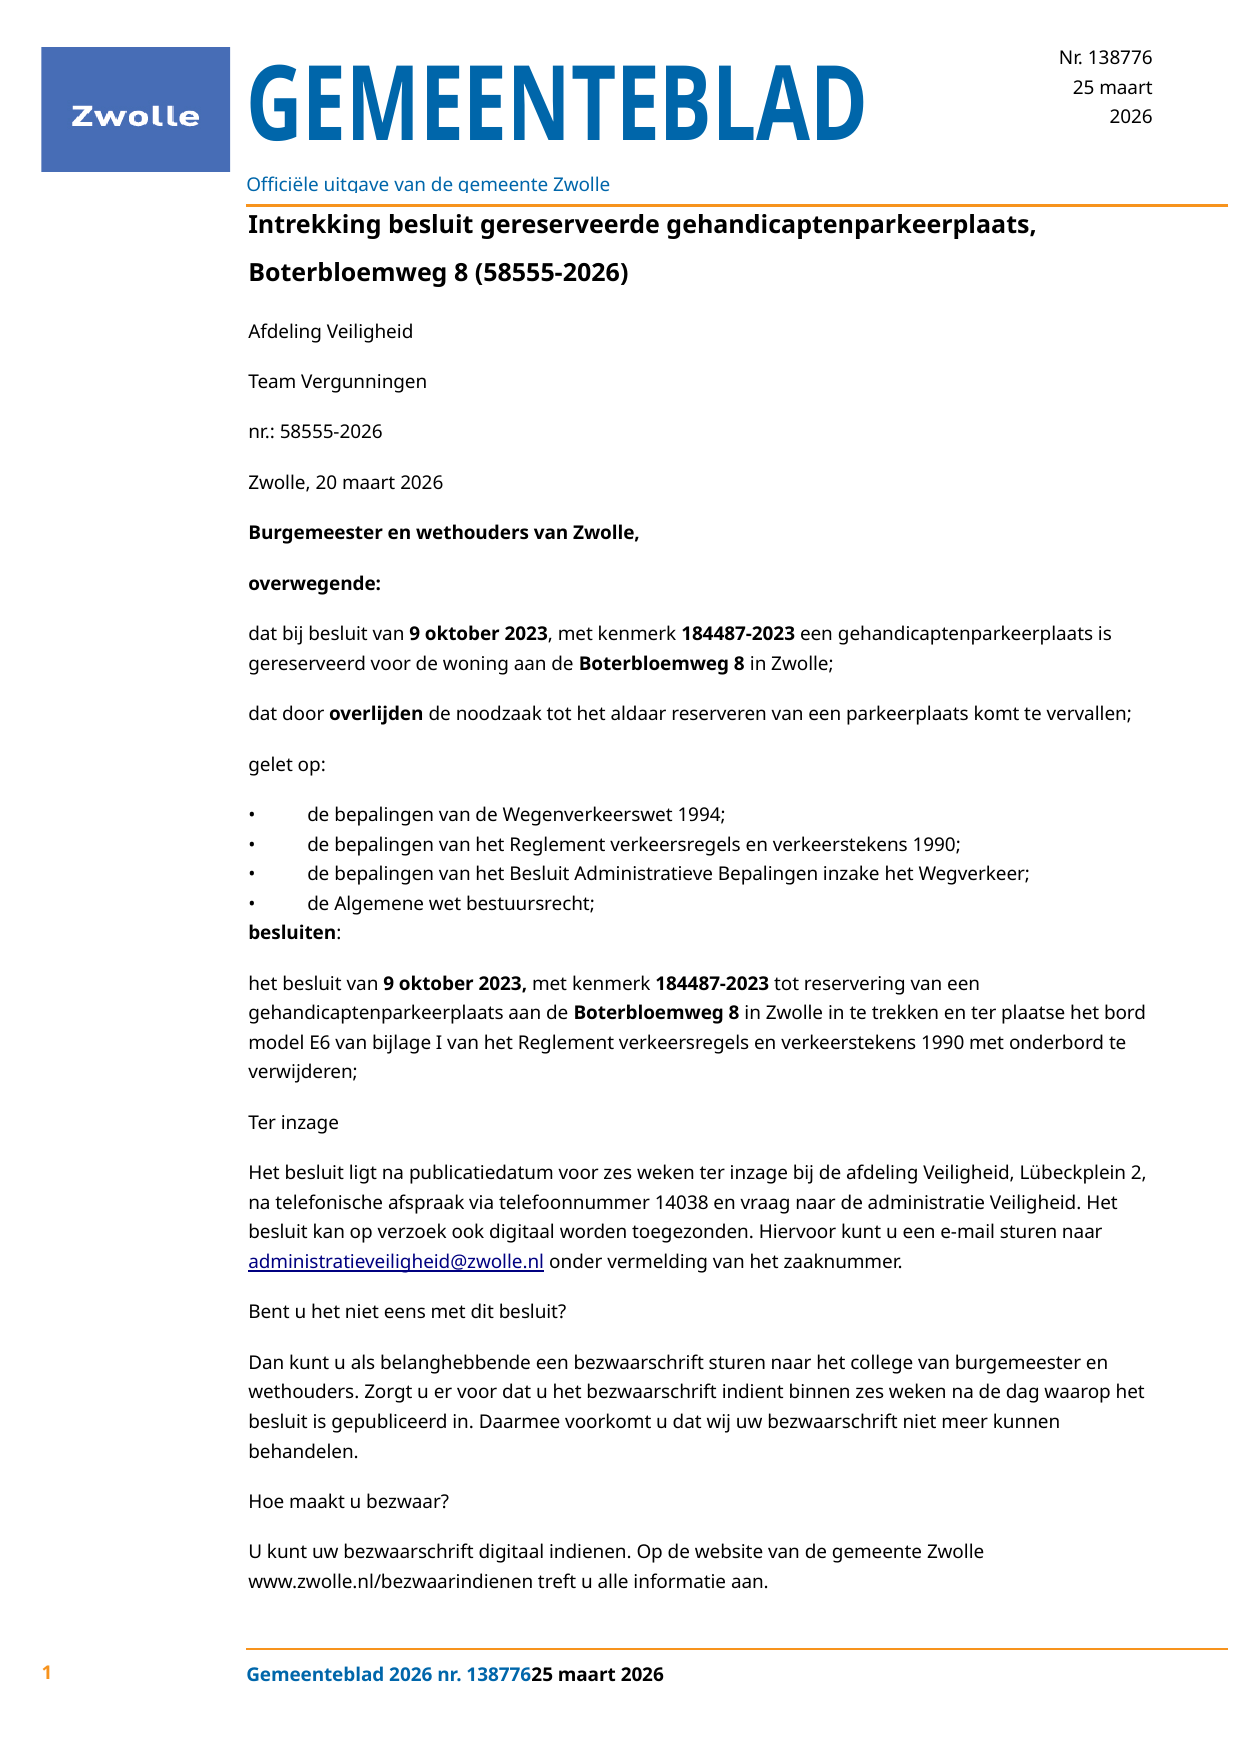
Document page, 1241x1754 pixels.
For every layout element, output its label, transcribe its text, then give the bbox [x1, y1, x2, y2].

text Burgemeester en wethouders van Zwolle, [248, 519, 1152, 545]
text U kunt uw bezwaarschrift digitaal indienen. Op de website van de gemeente Zwolle www.zwolle.nl/bezwaarindienen treft u alle informatie aan. [248, 1539, 1152, 1594]
text Team Vergunningen [248, 368, 1152, 394]
list de Algemene wet bestuursrecht; [248, 890, 1152, 916]
text Het besluit ligt na publicatiedatum voor zes weken ter inzage bij de afdeling Veiligheid, Lübeckplein 2, na telefonische afspraak via telefoonnummer 14038 en vraag naar de administratie Veiligheid. Het besluit kan op verzoek ook digitaal worden toegezonden. Hiervoor kunt u een e-mail sturen naar administratieveiligheid@zwolle.nl onder vermelding van het zaaknummer. [248, 1159, 1152, 1274]
text Afdeling Veiligheid [248, 318, 1152, 344]
text overwegende: [248, 570, 1152, 596]
text Zwolle, 20 maart 2026 [248, 469, 1152, 495]
text besluiten: [248, 919, 1152, 945]
text Bent u het niet eens met dit besluit? [248, 1299, 1152, 1324]
text Ter inzage [248, 1109, 1152, 1135]
list de bepalingen van het Reglement verkeersregels en verkeerstekens 1990; [248, 831, 1152, 857]
text nr.: 58555-2026 [248, 419, 1152, 444]
text dat door overlijden de noodzaak tot het aldaar reserveren van een parkeerplaats komt te vervallen; [248, 700, 1152, 726]
list de bepalingen van het Besluit Administratieve Bepalingen inzake het Wegverkeer; [248, 860, 1152, 886]
list de bepalingen van de Wegenverkeerswet 1994; [248, 801, 1152, 827]
text Dan kunt u als belanghebbende een bezwaarschrift sturen naar het college van burgemeester en wethouders. Zorgt u er voor dat u het bezwaarschrift indient binnen zes weken na de dag waarop het besluit is gepubliceerd in. Daarmee voorkomt u dat wij uw bezwaarschrift niet meer kunnen behandelen. [248, 1349, 1152, 1464]
text dat bij besluit van 9 oktober 2023, met kenmerk 184487-2023 een gehandicaptenparkeerplaats is gereserveerd voor de woning aan de Boterbloemweg 8 in Zwolle; [248, 620, 1152, 676]
picture [41, 47, 231, 172]
text Intrekking besluit gereserveerde gehandicaptenparkeerplaats, Boterbloemweg 8 (58555-2026) [248, 207, 1152, 288]
text het besluit van 9 oktober 2023, met kenmerk 184487-2023 tot reservering van een gehandicaptenparkeerplaats aan de Boterbloemweg 8 in Zwolle in te trekken en ter plaatse het bord model E6 van bijlage I van het Reglement verkeersregels en verkeerstekens 1990 met onderbord te verwijderen; [248, 970, 1152, 1084]
text gelet op: [248, 751, 1152, 777]
text Hoe maakt u bezwaar? [248, 1488, 1152, 1514]
